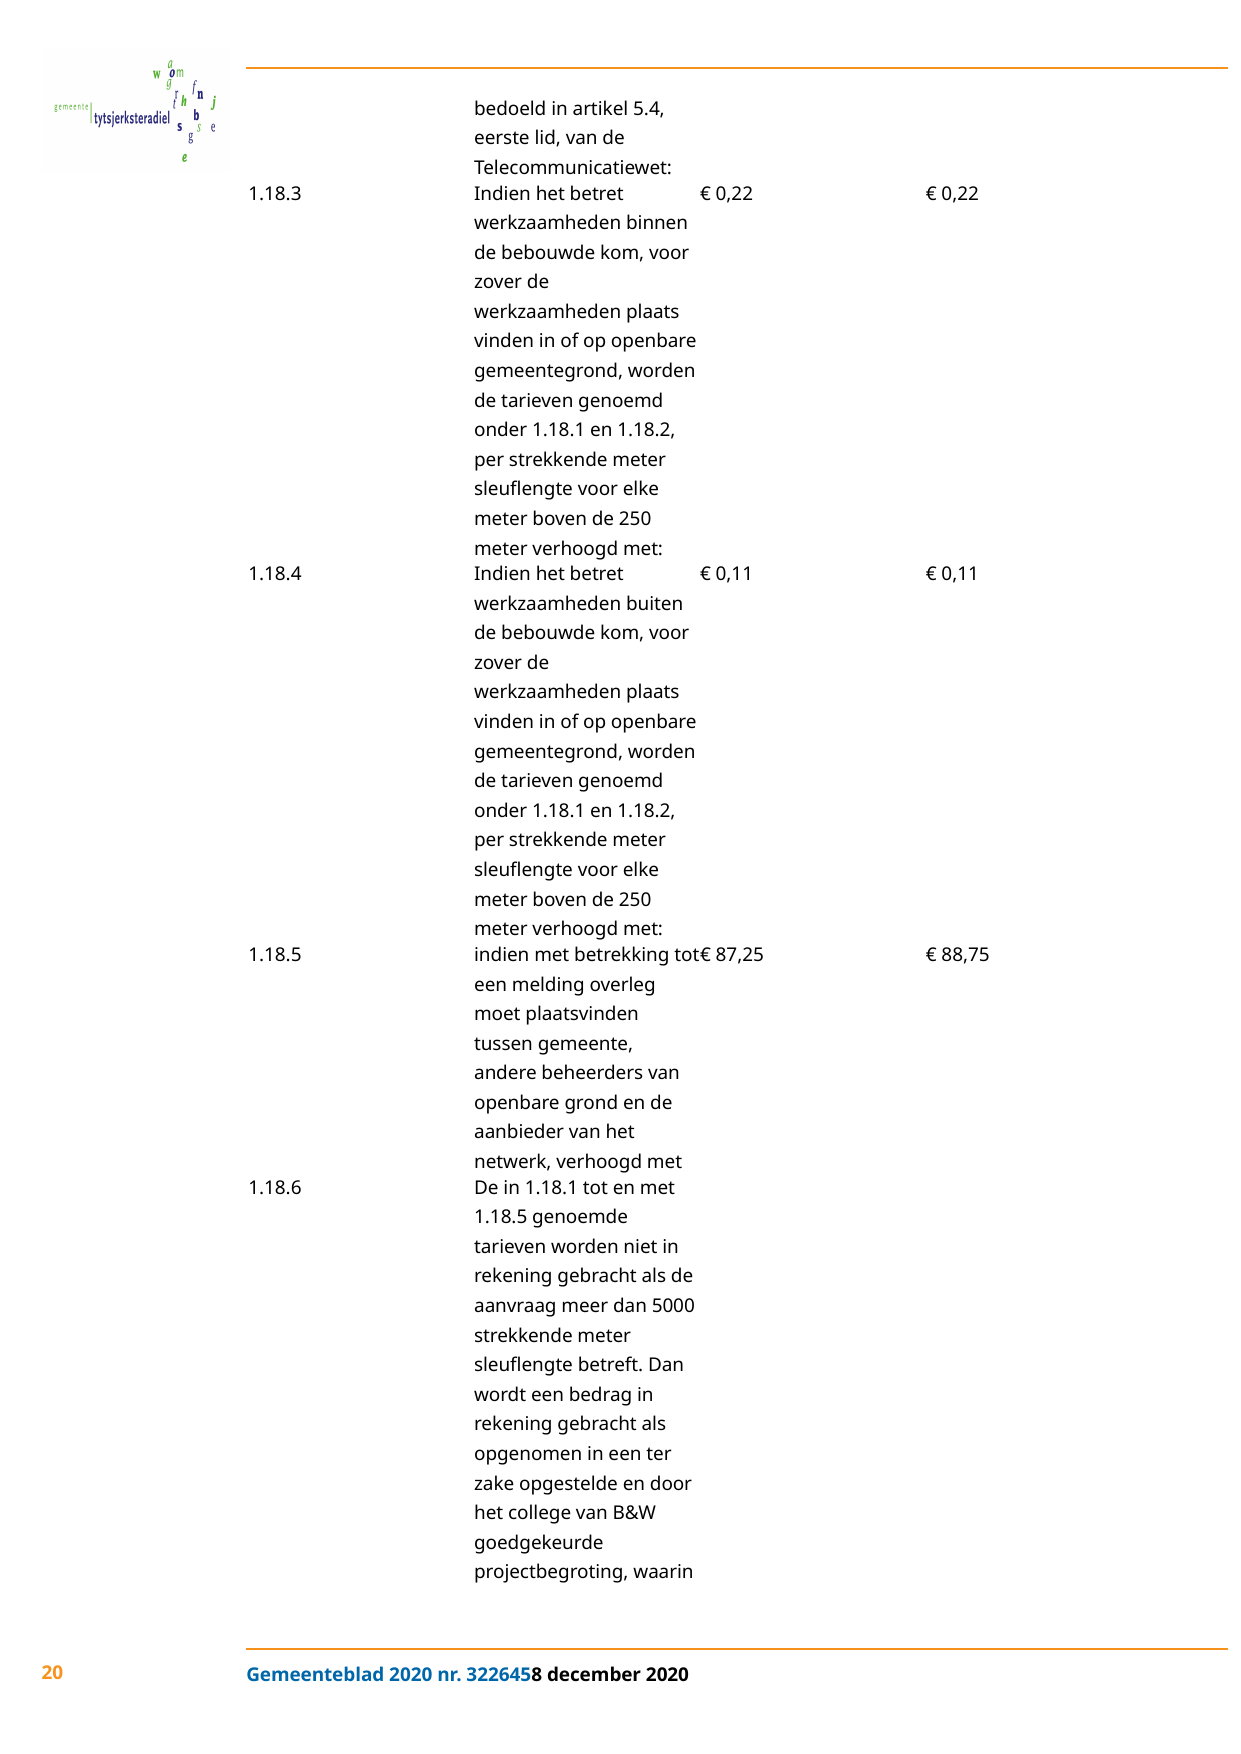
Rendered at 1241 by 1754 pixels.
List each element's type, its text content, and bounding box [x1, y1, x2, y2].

table_cell 1.18.6 [248, 1174, 474, 1584]
picture [41, 47, 231, 172]
table_cell [700, 1174, 926, 1584]
table_cell € 0,11 [700, 560, 926, 941]
table_cell [700, 95, 926, 180]
table_cell € 0,22 [926, 180, 1152, 560]
table_cell € 88,75 [926, 941, 1152, 1174]
table_cell € 0,11 [926, 560, 1152, 941]
table_cell indien met betrekking tot een melding overleg moet plaatsvinden tussen gemeente, andere beheerders van openbare grond en de aanbieder van het netwerk, verhoogd met [474, 941, 700, 1174]
table_cell € 0,22 [700, 180, 926, 560]
table_cell 1.18.3 [248, 180, 474, 560]
table_cell De in 1.18.1 tot en met 1.18.5 genoemde tarieven worden niet in rekening gebracht als de aanvraag meer dan 5000 strekkende meter sleuflengte betreft. Dan wordt een bedrag in rekening gebracht als opgenomen in een ter zake opgestelde en door het college van B&W goedgekeurde projectbegroting, waarin [474, 1174, 700, 1584]
table_cell Indien het betret werkzaamheden binnen de bebouwde kom, voor zover de werkzaamheden plaats vinden in of op openbare gemeentegrond, worden de tarieven genoemd onder 1.18.1 en 1.18.2, per strekkende meter sleuflengte voor elke meter boven de 250 meter verhoogd met: [474, 180, 700, 560]
table_cell [248, 95, 474, 180]
table_cell 1.18.4 [248, 560, 474, 941]
table_cell [926, 1174, 1152, 1584]
table_cell Indien het betret werkzaamheden buiten de bebouwde kom, voor zover de werkzaamheden plaats vinden in of op openbare gemeentegrond, worden de tarieven genoemd onder 1.18.1 en 1.18.2, per strekkende meter sleuflengte voor elke meter boven de 250 meter verhoogd met: [474, 560, 700, 941]
table_cell bedoeld in artikel 5.4, eerste lid, van de Telecommunicatiewet: [474, 95, 700, 180]
table_cell [926, 95, 1152, 180]
table_cell € 87,25 [700, 941, 926, 1174]
table_cell 1.18.5 [248, 941, 474, 1174]
